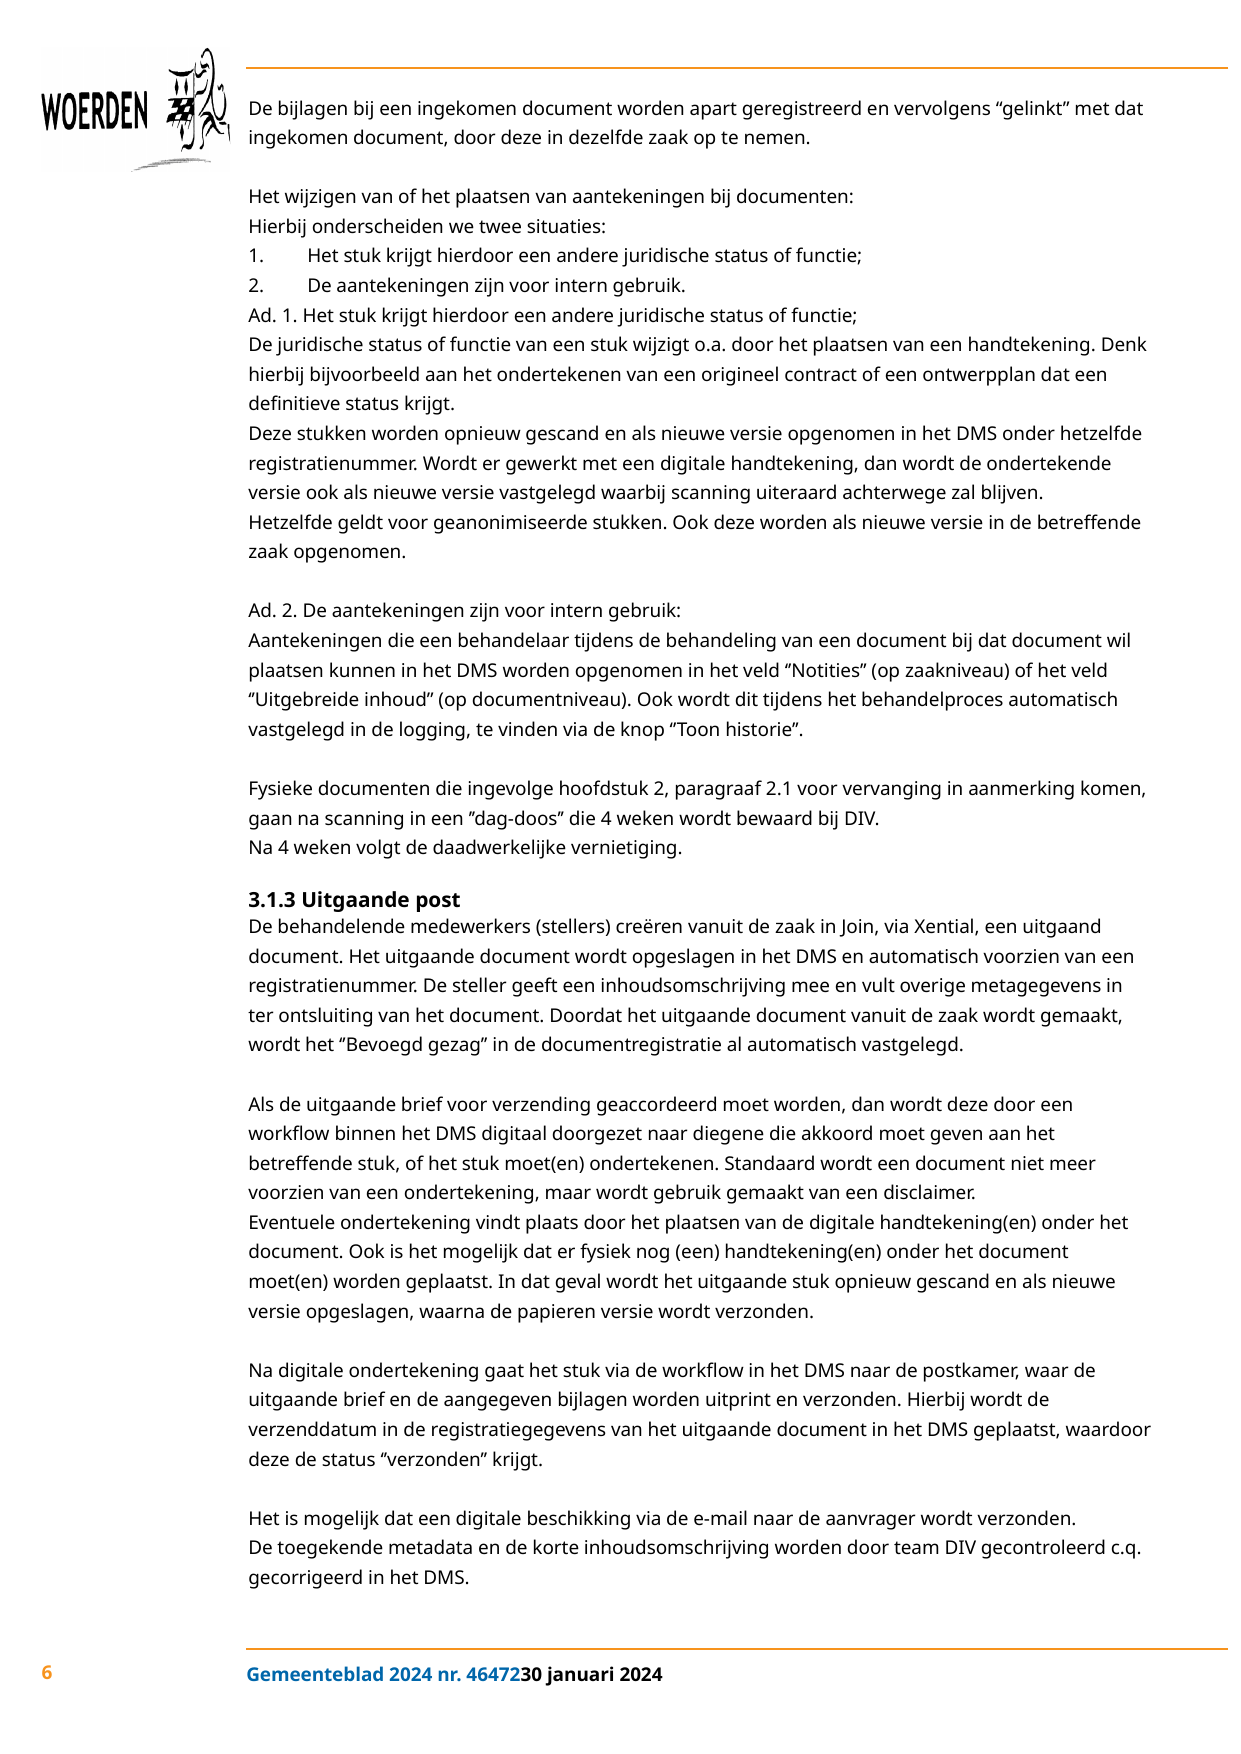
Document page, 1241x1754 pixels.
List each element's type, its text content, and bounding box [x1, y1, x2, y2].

text Hetzelfde geldt voor geanonimiseerde stukken. Ook deze worden als nieuwe versie in de betreffende zaak opgenomen. [248, 509, 1152, 564]
text De behandelende medewerkers (stellers) creëren vanuit de zaak in Join, via Xential, een uitgaand document. Het uitgaande document wordt opgeslagen in het DMS en automatisch voorzien van een registratienummer. De steller geeft een inhoudsomschrijving mee en vult overige metagegevens in ter ontsluiting van het document. Doordat het uitgaande document vanuit de zaak wordt gemaakt, wordt het ‘’Bevoegd gezag’’ in de documentregistratie al automatisch vastgelegd. [248, 913, 1152, 1057]
text Het wijzigen van of het plaatsen van aantekeningen bij documenten: [248, 183, 1152, 209]
text Deze stukken worden opnieuw gescand en als nieuwe versie opgenomen in het DMS onder hetzelfde registratienummer. Wordt er gewerkt met een digitale handtekening, dan wordt de ondertekende versie ook als nieuwe versie vastgelegd waarbij scanning uiteraard achterwege zal blijven. [248, 420, 1152, 505]
text Als de uitgaande brief voor verzending geaccordeerd moet worden, dan wordt deze door een workflow binnen het DMS digitaal doorgezet naar diegene die akkoord moet geven aan het betreffende stuk, of het stuk moet(en) ondertekenen. Standaard wordt een document niet meer voorzien van een ondertekening, maar wordt gebruik gemaakt van een disclaimer. [248, 1091, 1152, 1205]
text Hierbij onderscheiden we twee situaties: [248, 213, 1152, 239]
text Na digitale ondertekening gaat het stuk via de workflow in het DMS naar de postkamer, waar de uitgaande brief en de aangegeven bijlagen worden uitprint en verzonden. Hierbij wordt de verzenddatum in de registratiegegevens van het uitgaande document in het DMS geplaatst, waardoor deze de status ‘’verzonden’’ krijgt. [248, 1357, 1152, 1471]
text Het is mogelijk dat een digitale beschikking via de e-mail naar de aanvrager wordt verzonden. [248, 1505, 1152, 1531]
list Het stuk krijgt hierdoor een andere juridische status of functie; [248, 243, 1152, 268]
text Ad. 2. De aantekeningen zijn voor intern gebruik: [248, 598, 1152, 623]
text 3.1.3 Uitgaande post [248, 885, 1152, 913]
text De toegekende metadata en de korte inhoudsomschrijving worden door team DIV gecontroleerd c.q. gecorrigeerd in het DMS. [248, 1534, 1152, 1590]
text Na 4 weken volgt de daadwerkelijke vernietiging. [248, 834, 1152, 860]
picture [41, 47, 231, 172]
list De aantekeningen zijn voor intern gebruik. [248, 272, 1152, 298]
text Fysieke documenten die ingevolge hoofdstuk 2, paragraaf 2.1 voor vervanging in aanmerking komen, gaan na scanning in een ’’dag-doos’’ die 4 weken wordt bewaard bij DIV. [248, 775, 1152, 831]
text Aantekeningen die een behandelaar tijdens de behandeling van een document bij dat document wil plaatsen kunnen in het DMS worden opgenomen in het veld ‘’Notities’’ (op zaakniveau) of het veld ‘’Uitgebreide inhoud’’ (op documentniveau). Ook wordt dit tijdens het behandelproces automatisch vastgelegd in de logging, te vinden via de knop ‘’Toon historie’’. [248, 627, 1152, 742]
text De juridische status of functie van een stuk wijzigt o.a. door het plaatsen van een handtekening. Denk hierbij bijvoorbeeld aan het ondertekenen van een origineel contract of een ontwerpplan dat een definitieve status krijgt. [248, 331, 1152, 416]
text Ad. 1. Het stuk krijgt hierdoor een andere juridische status of functie; [248, 302, 1152, 328]
text Eventuele ondertekening vindt plaats door het plaatsen van de digitale handtekening(en) onder het document. Ook is het mogelijk dat er fysiek nog (een) handtekening(en) onder het document moet(en) worden geplaatst. In dat geval wordt het uitgaande stuk opnieuw gescand en als nieuwe versie opgeslagen, waarna de papieren versie wordt verzonden. [248, 1209, 1152, 1323]
text De bijlagen bij een ingekomen document worden apart geregistreerd en vervolgens “gelinkt” met dat ingekomen document, door deze in dezelfde zaak op te nemen. [248, 95, 1152, 150]
